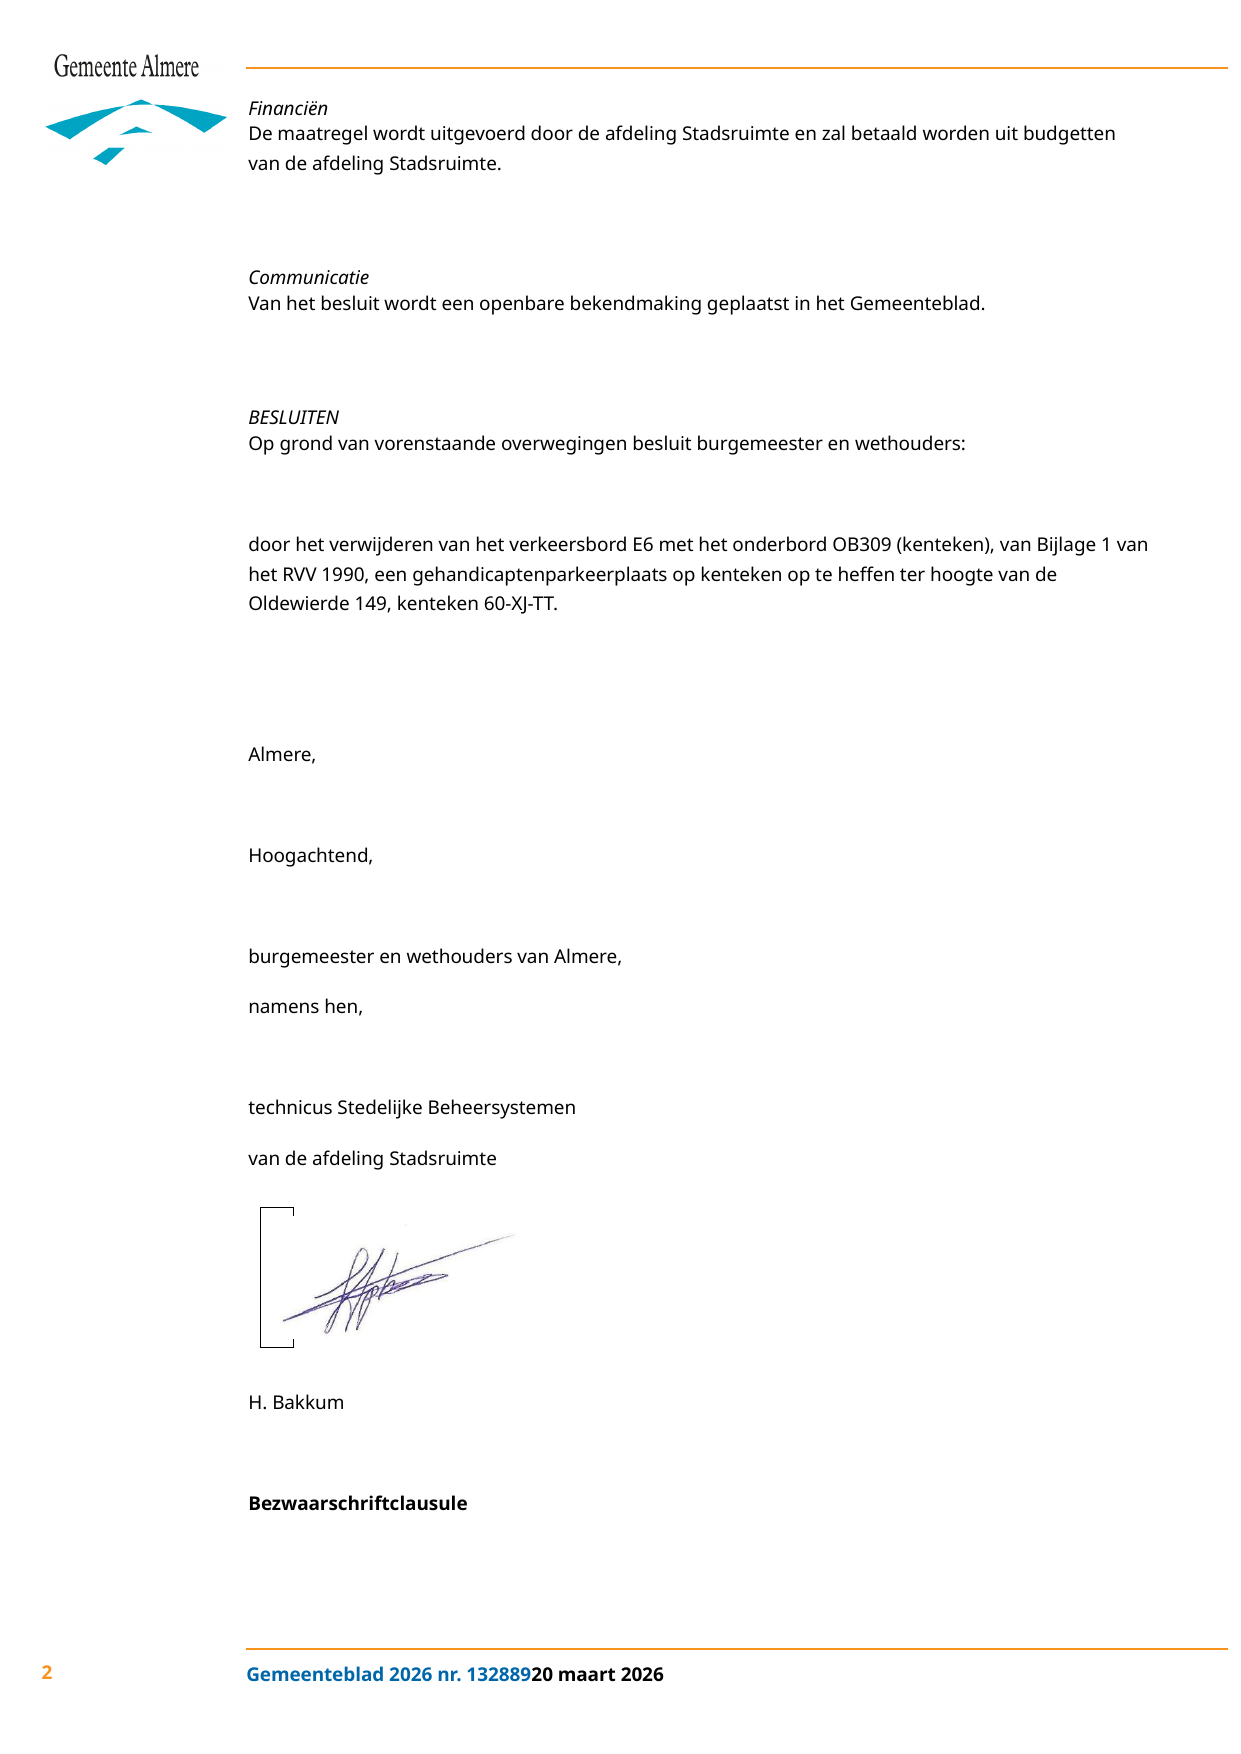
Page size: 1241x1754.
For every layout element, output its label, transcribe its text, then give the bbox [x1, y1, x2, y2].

text Bezwaarschriftclausule [248, 1490, 1152, 1516]
text Almere, [248, 742, 1152, 767]
text Financiën [248, 95, 1152, 121]
text BESLUITEN [248, 404, 1152, 430]
text Van het besluit wordt een openbare bekendmaking geplaatst in het Gemeenteblad. [248, 290, 1152, 316]
text Communicatie [248, 264, 1152, 290]
text namens hen, [248, 994, 1152, 1019]
text Op grond van vorenstaande overwegingen besluit burgemeester en wethouders: [248, 430, 1152, 456]
text burgemeester en wethouders van Almere, [248, 943, 1152, 969]
text door het verwijderen van het verkeersbord E6 met het onderbord OB309 (kenteken), van Bijlage 1 van het RVV 1990, een gehandicaptenparkeerplaats op kenteken op te heffen ter hoogte van de Oldewierde 149, kenteken 60-XJ-TT. [248, 531, 1152, 616]
text De maatregel wordt uitgevoerd door de afdeling Stadsruimte en zal betaald worden uit budgetten van de afdeling Stadsruimte. [248, 121, 1152, 176]
text Hoogachtend, [248, 842, 1152, 868]
picture [41, 47, 231, 172]
picture [268, 1216, 521, 1339]
text H. Bakkum [248, 1389, 1152, 1415]
text technicus Stedelijke Beheersystemen [248, 1094, 1152, 1120]
text van de afdeling Stadsruimte [248, 1145, 1152, 1171]
